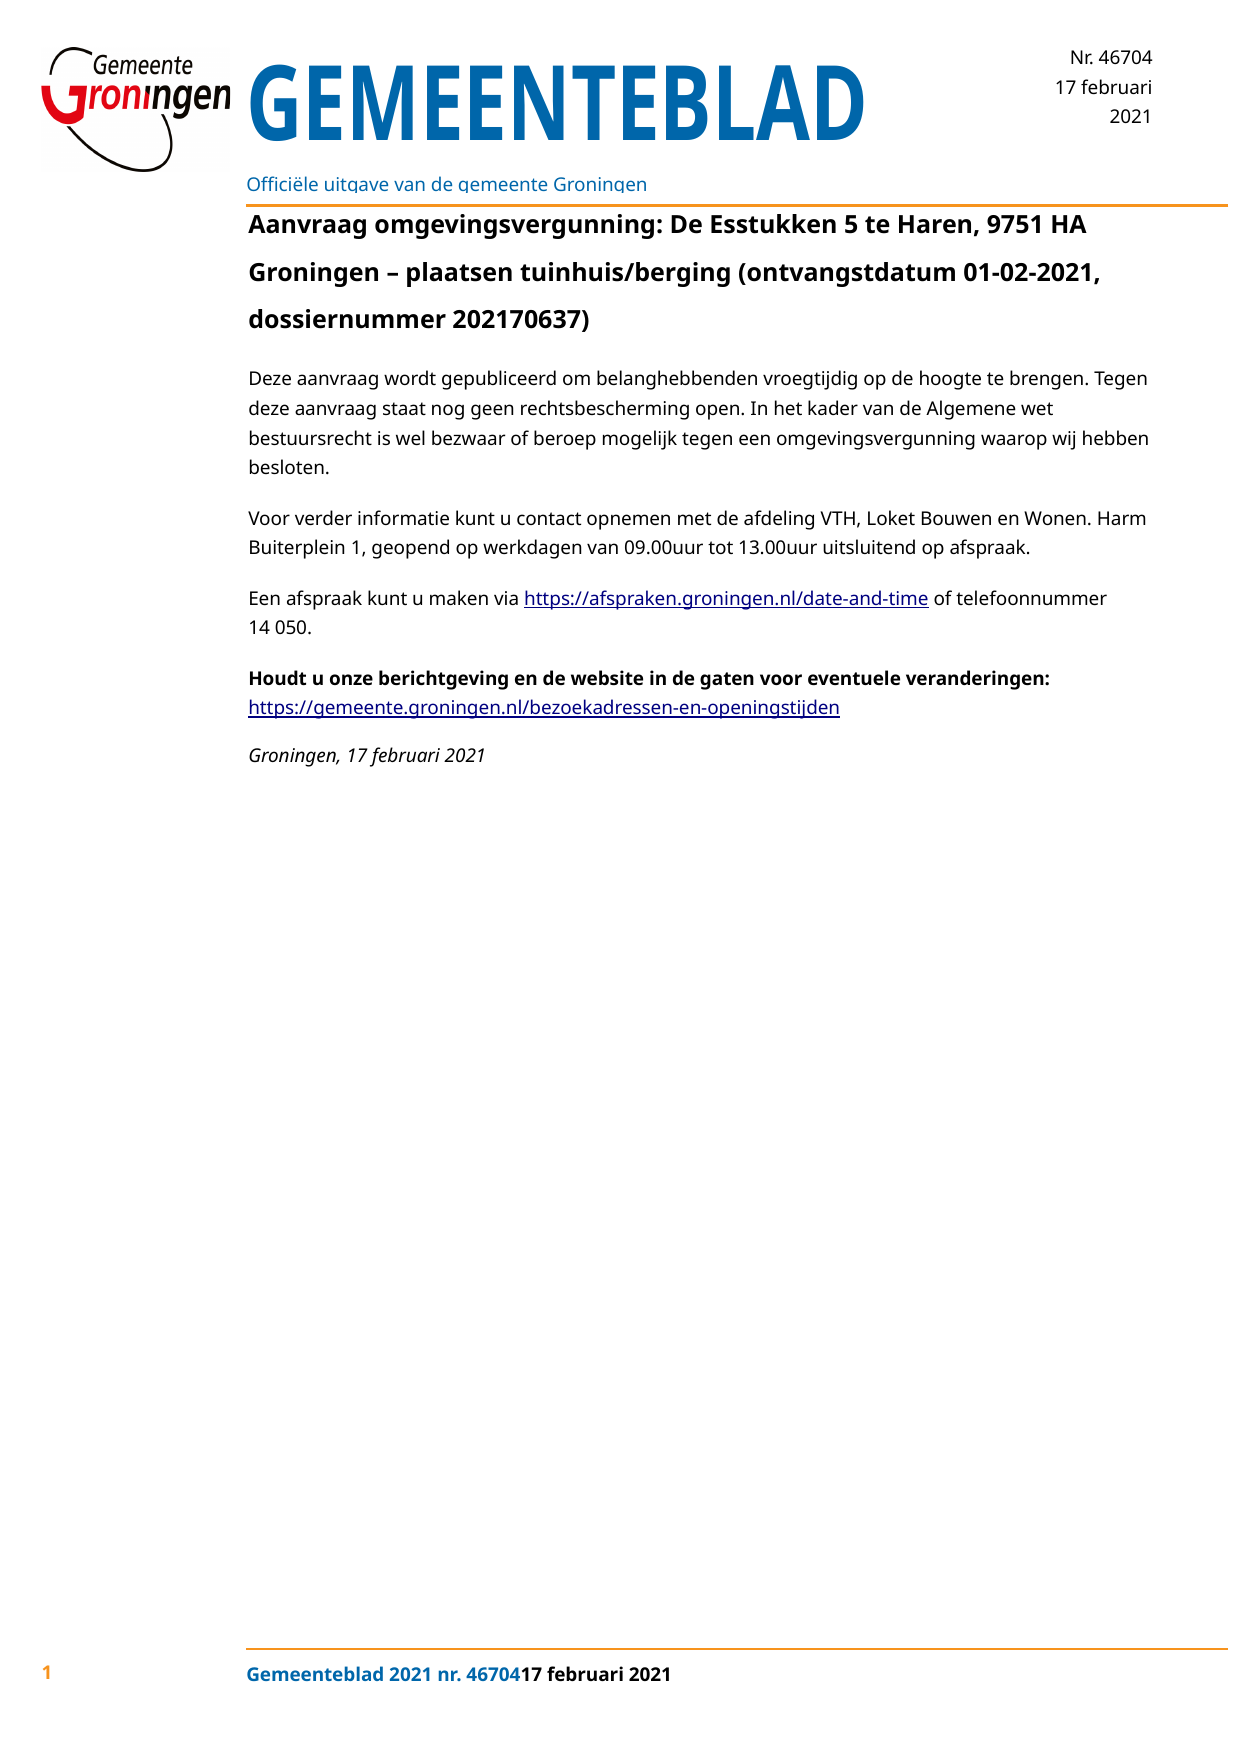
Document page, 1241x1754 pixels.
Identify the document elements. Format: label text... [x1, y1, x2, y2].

text Houdt u onze berichtgeving en de website in de gaten voor eventuele veranderingen: https://gemeente.groningen.nl/bezoekadressen-en-openingstijden [248, 665, 1152, 720]
picture [41, 47, 231, 172]
text Een afspraak kunt u maken via https://afspraken.groningen.nl/date-and-time of telefoonnummer 14 050. [248, 585, 1152, 640]
text Deze aanvraag wordt gepubliceerd om belanghebbenden vroegtijdig op de hoogte te brengen. Tegen deze aanvraag staat nog geen rechtsbescherming open. In het kader van de Algemene wet bestuursrecht is wel bezwaar of beroep mogelijk tegen een omgevingsvergunning waarop wij hebben besloten. [248, 366, 1152, 480]
text Voor verder informatie kunt u contact opnemen met de afdeling VTH, Loket Bouwen en Wonen. Harm Buiterplein 1, geopend op werkdagen van 09.00uur tot 13.00uur uitsluitend op afspraak. [248, 505, 1152, 560]
text Aanvraag omgevingsvergunning: De Esstukken 5 te Haren, 9751 HA Groningen – plaatsen tuinhuis/berging (ontvangstdatum 01-02-2021, dossiernummer 202170637) [248, 207, 1152, 336]
text Groningen, 17 februari 2021 [248, 742, 1152, 768]
